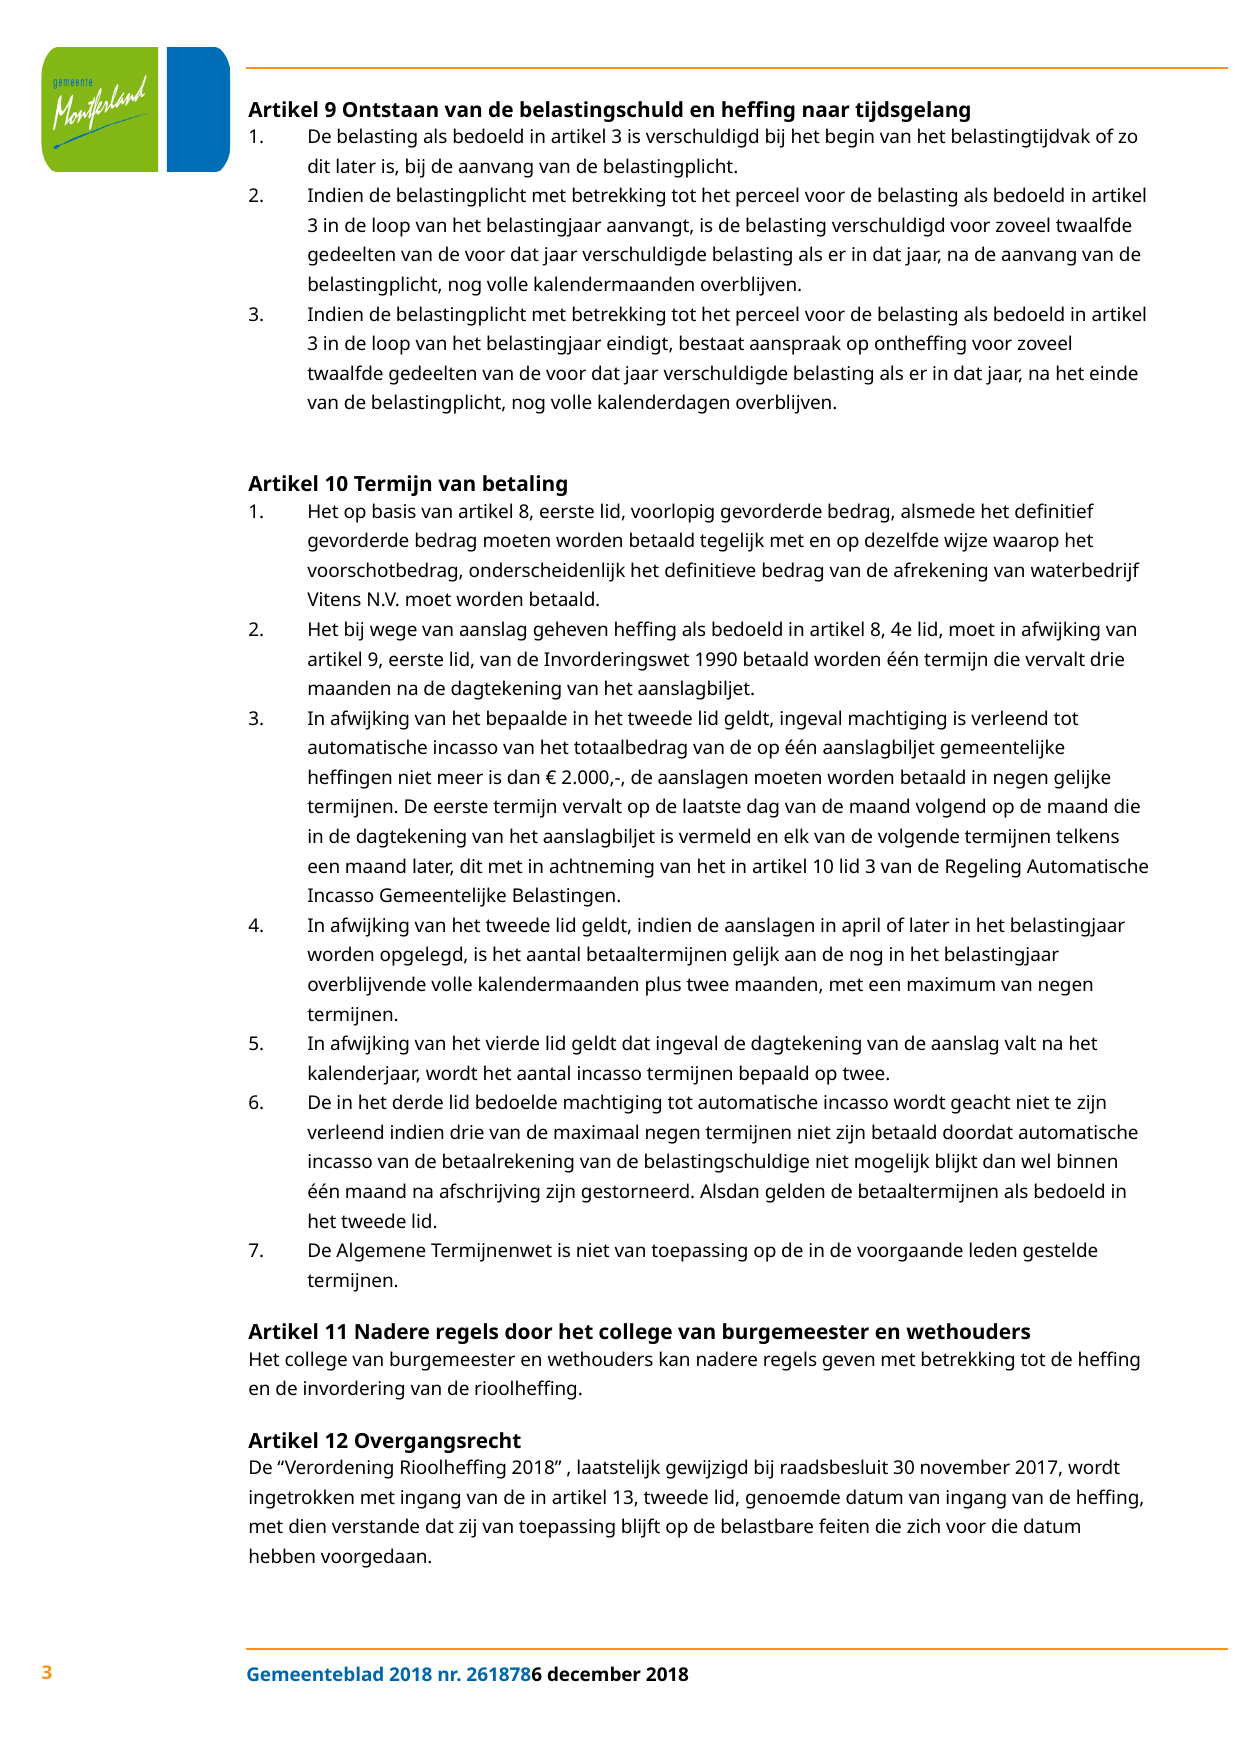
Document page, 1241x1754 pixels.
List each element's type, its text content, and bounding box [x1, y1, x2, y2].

list De belasting als bedoeld in artikel 3 is verschuldigd bij het begin van het belastingtijdvak of zo dit later is, bij de aanvang van de belastingplicht. [248, 123, 1152, 178]
list De in het derde lid bedoelde machtiging tot automatische incasso wordt geacht niet te zijn verleend indien drie van de maximaal negen termijnen niet zijn betaald doordat automatische incasso van de betaalrekening van de belastingschuldige niet mogelijk blijkt dan wel binnen één maand na afschrijving zijn gestorneerd. Alsdan gelden de betaaltermijnen als bedoeld in het tweede lid. [248, 1089, 1152, 1234]
list Het op basis van artikel 8, eerste lid, voorlopig gevorderde bedrag, alsmede het definitief gevorderde bedrag moeten worden betaald tegelijk met en op dezelfde wijze waarop het voorschotbedrag, onderscheidenlijk het definitieve bedrag van de afrekening van waterbedrijf Vitens N.V. moet worden betaald. [248, 498, 1152, 612]
list In afwijking van het tweede lid geldt, indien de aanslagen in april of later in het belastingjaar worden opgelegd, is het aantal betaaltermijnen gelijk aan de nog in het belastingjaar overblijvende volle kalendermaanden plus twee maanden, met een maximum van negen termijnen. [248, 912, 1152, 1027]
text De “Verordening Rioolheffing 2018” , laatstelijk gewijzigd bij raadsbesluit 30 november 2017, wordt ingetrokken met ingang van de in artikel 13, tweede lid, genoemde datum van ingang van de heffing, met dien verstande dat zij van toepassing blijft op de belastbare feiten die zich voor die datum hebben voorgedaan. [248, 1454, 1152, 1569]
text Artikel 11 Nadere regels door het college van burgemeester en wethouders [248, 1317, 1152, 1346]
list In afwijking van het vierde lid geldt dat ingeval de dagtekening van de aanslag valt na het kalenderjaar, wordt het aantal incasso termijnen bepaald op twee. [248, 1030, 1152, 1086]
list Indien de belastingplicht met betrekking tot het perceel voor de belasting als bedoeld in artikel 3 in de loop van het belastingjaar aanvangt, is de belasting verschuldigd voor zoveel twaalfde gedeelten van de voor dat jaar verschuldigde belasting als er in dat jaar, na de aanvang van de belastingplicht, nog volle kalendermaanden overblijven. [248, 182, 1152, 297]
text Het college van burgemeester en wethouders kan nadere regels geven met betrekking tot de heffing en de invordering van de rioolheffing. [248, 1346, 1152, 1401]
text Artikel 10 Termijn van betaling [248, 469, 1152, 498]
text Artikel 12 Overgangsrecht [248, 1426, 1152, 1454]
list De Algemene Termijnenwet is niet van toepassing op de in de voorgaande leden gestelde termijnen. [248, 1237, 1152, 1293]
picture [41, 47, 231, 172]
list In afwijking van het bepaalde in het tweede lid geldt, ingeval machtiging is verleend tot automatische incasso van het totaalbedrag van de op één aanslagbiljet gemeentelijke heffingen niet meer is dan € 2.000,-, de aanslagen moeten worden betaald in negen gelijke termijnen. De eerste termijn vervalt op de laatste dag van de maand volgend op de maand die in de dagtekening van het aanslagbiljet is vermeld en elk van de volgende termijnen telkens een maand later, dit met in achtneming van het in artikel 10 lid 3 van de Regeling Automatische Incasso Gemeentelijke Belastingen. [248, 705, 1152, 908]
list Het bij wege van aanslag geheven heffing als bedoeld in artikel 8, 4e lid, moet in afwijking van artikel 9, eerste lid, van de Invorderingswet 1990 betaald worden één termijn die vervalt drie maanden na de dagtekening van het aanslagbiljet. [248, 616, 1152, 701]
list Indien de belastingplicht met betrekking tot het perceel voor de belasting als bedoeld in artikel 3 in de loop van het belastingjaar eindigt, bestaat aanspraak op ontheffing voor zoveel twaalfde gedeelten van de voor dat jaar verschuldigde belasting als er in dat jaar, na het einde van de belastingplicht, nog volle kalenderdagen overblijven. [248, 301, 1152, 415]
text Artikel 9 Ontstaan van de belastingschuld en heffing naar tijdsgelang [248, 95, 1152, 123]
